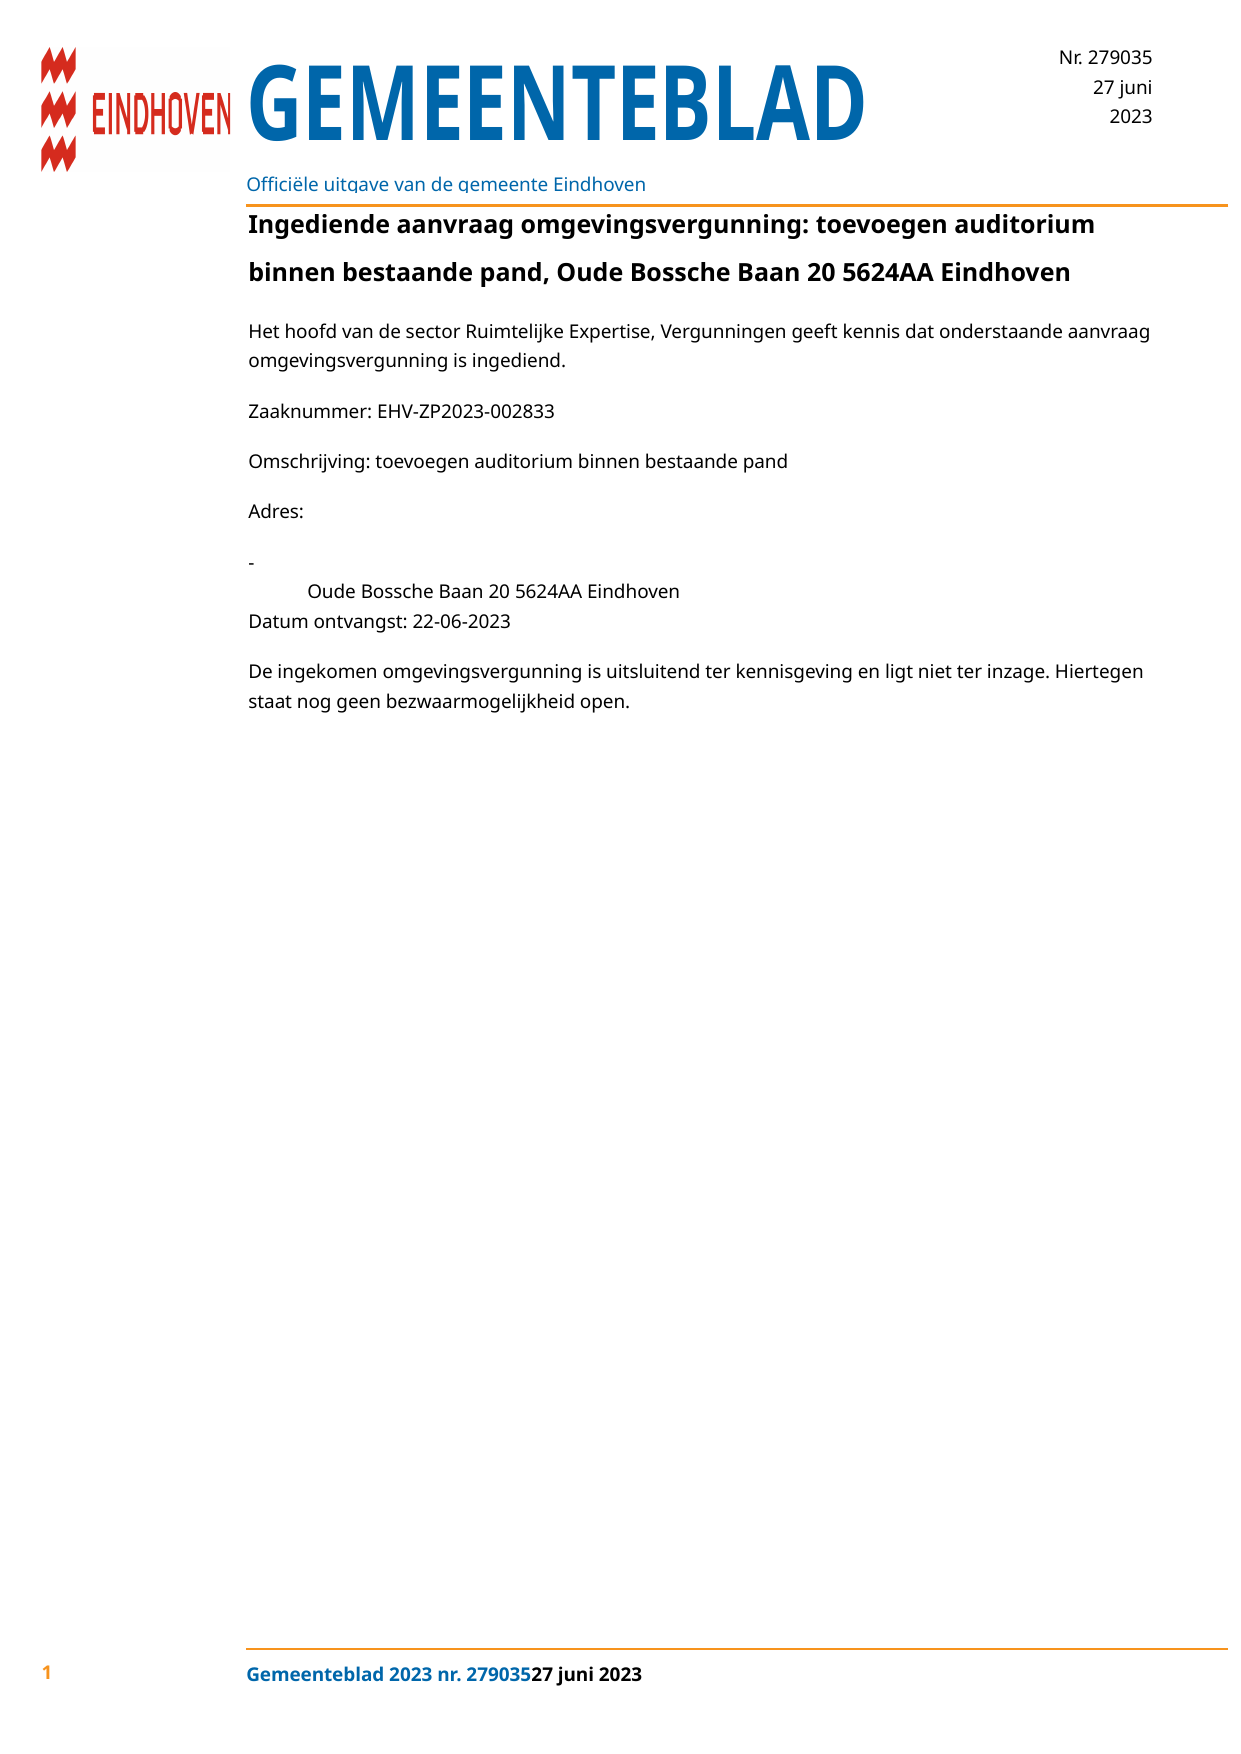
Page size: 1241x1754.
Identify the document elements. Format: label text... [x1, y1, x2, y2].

text Het hoofd van de sector Ruimtelijke Expertise, Vergunningen geeft kennis dat onderstaande aanvraag omgevingsvergunning is ingediend. [248, 318, 1152, 373]
picture [41, 47, 231, 172]
list Oude Bossche Baan 20 5624AA Eindhoven [248, 579, 1152, 604]
text Ingediende aanvraag omgevingsvergunning: toevoegen auditorium binnen bestaande pand, Oude Bossche Baan 20 5624AA Eindhoven [248, 207, 1152, 288]
text Adres: [248, 499, 1152, 524]
text Zaaknummer: EHV-ZP2023-002833 [248, 398, 1152, 424]
text Omschrijving: toevoegen auditorium binnen bestaande pand [248, 448, 1152, 474]
text Datum ontvangst: 22-06-2023 [248, 608, 1152, 634]
text De ingekomen omgevingsvergunning is uitsluitend ter kennisgeving en ligt niet ter inzage. Hiertegen staat nog geen bezwaarmogelijkheid open. [248, 659, 1152, 714]
